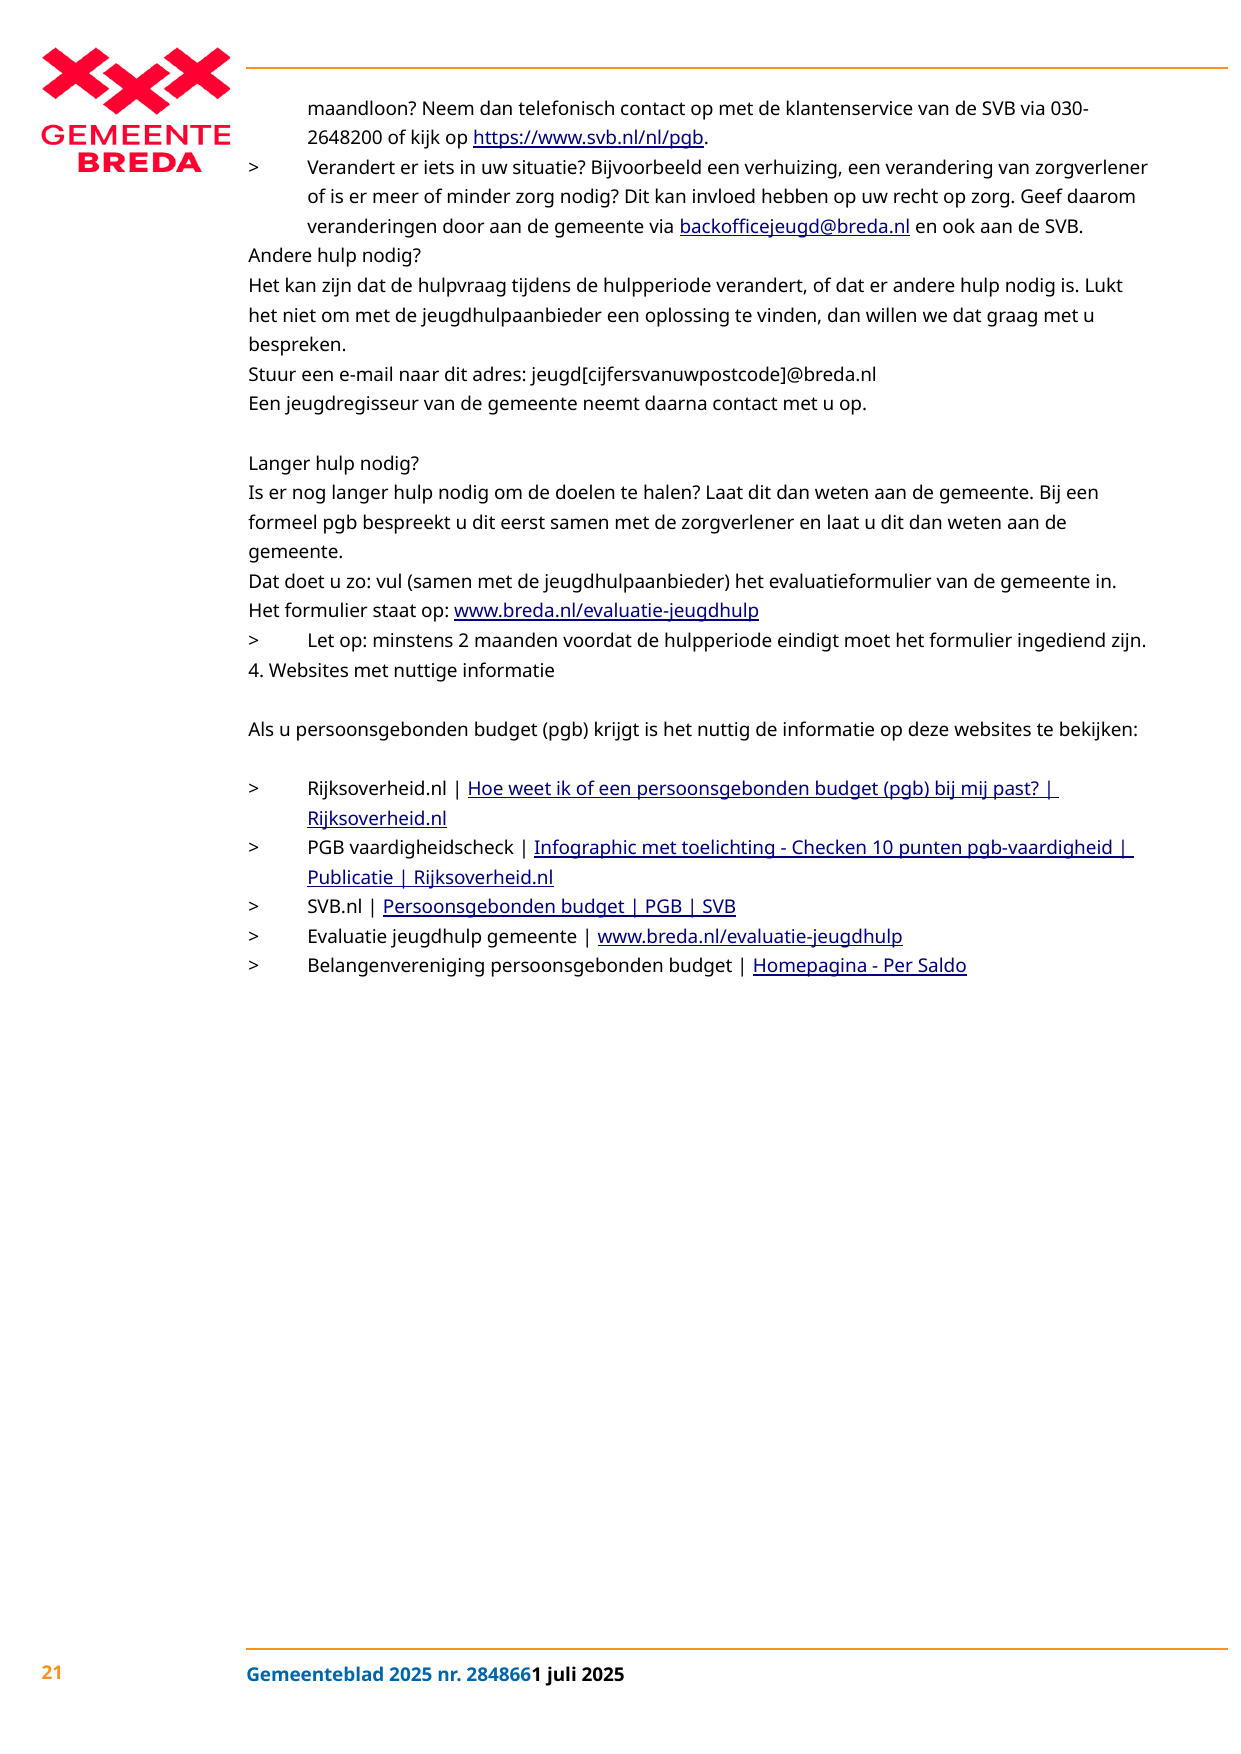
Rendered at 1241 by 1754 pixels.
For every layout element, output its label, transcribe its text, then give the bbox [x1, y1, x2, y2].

text Is er nog langer hulp nodig om de doelen te halen? Laat dit dan weten aan de gemeente. Bij een formeel pgb bespreekt u dit eerst samen met de zorgverlener en laat u dit dan weten aan de gemeente. [248, 479, 1152, 564]
text Stuur een e-mail naar dit adres: jeugd[cijfersvanuwpostcode]@breda.nl [248, 361, 1152, 387]
picture [41, 47, 231, 172]
list PGB vaardigheidscheck | Infographic met toelichting - Checken 10 punten pgb-vaardigheid | Publicatie | Rijksoverheid.nl [248, 834, 1152, 890]
list Let op: minstens 2 maanden voordat de hulpperiode eindigt moet het formulier ingediend zijn. [248, 627, 1152, 653]
list Verandert er iets in uw situatie? Bijvoorbeeld een verhuizing, een verandering van zorgverlener of is er meer of minder zorg nodig? Dit kan invloed hebben op uw recht op zorg. Geef daarom veranderingen door aan de gemeente via backofficejeugd@breda.nl en ook aan de SVB. [248, 154, 1152, 239]
list Belangenvereniging persoonsgebonden budget | Homepagina - Per Saldo [248, 953, 1152, 978]
text Langer hulp nodig? [248, 450, 1152, 476]
list Evaluatie jeugdhulp gemeente | www.breda.nl/evaluatie-jeugdhulp [248, 923, 1152, 949]
text 4. Websites met nuttige informatie [248, 657, 1152, 683]
text Het kan zijn dat de hulpvraag tijdens de hulpperiode verandert, of dat er andere hulp nodig is. Lukt het niet om met de jeugdhulpaanbieder een oplossing te vinden, dan willen we dat graag met u bespreken. [248, 272, 1152, 357]
text Andere hulp nodig? [248, 243, 1152, 268]
list SVB.nl | Persoonsgebonden budget | PGB | SVB [248, 893, 1152, 919]
text Een jeugdregisseur van de gemeente neemt daarna contact met u op. [248, 391, 1152, 416]
text Dat doet u zo: vul (samen met de jeugdhulpaanbieder) het evaluatieformulier van de gemeente in. Het formulier staat op: www.breda.nl/evaluatie-jeugdhulp [248, 568, 1152, 623]
list maandloon? Neem dan telefonisch contact op met de klantenservice van de SVB via 030-2648200 of kijk op https://www.svb.nl/nl/pgb. [248, 95, 1152, 150]
text Als u persoonsgebonden budget (pgb) krijgt is het nuttig de informatie op deze websites te bekijken: [248, 716, 1152, 742]
list Rijksoverheid.nl | Hoe weet ik of een persoonsgebonden budget (pgb) bij mij past? | Rijksoverheid.nl [248, 775, 1152, 831]
